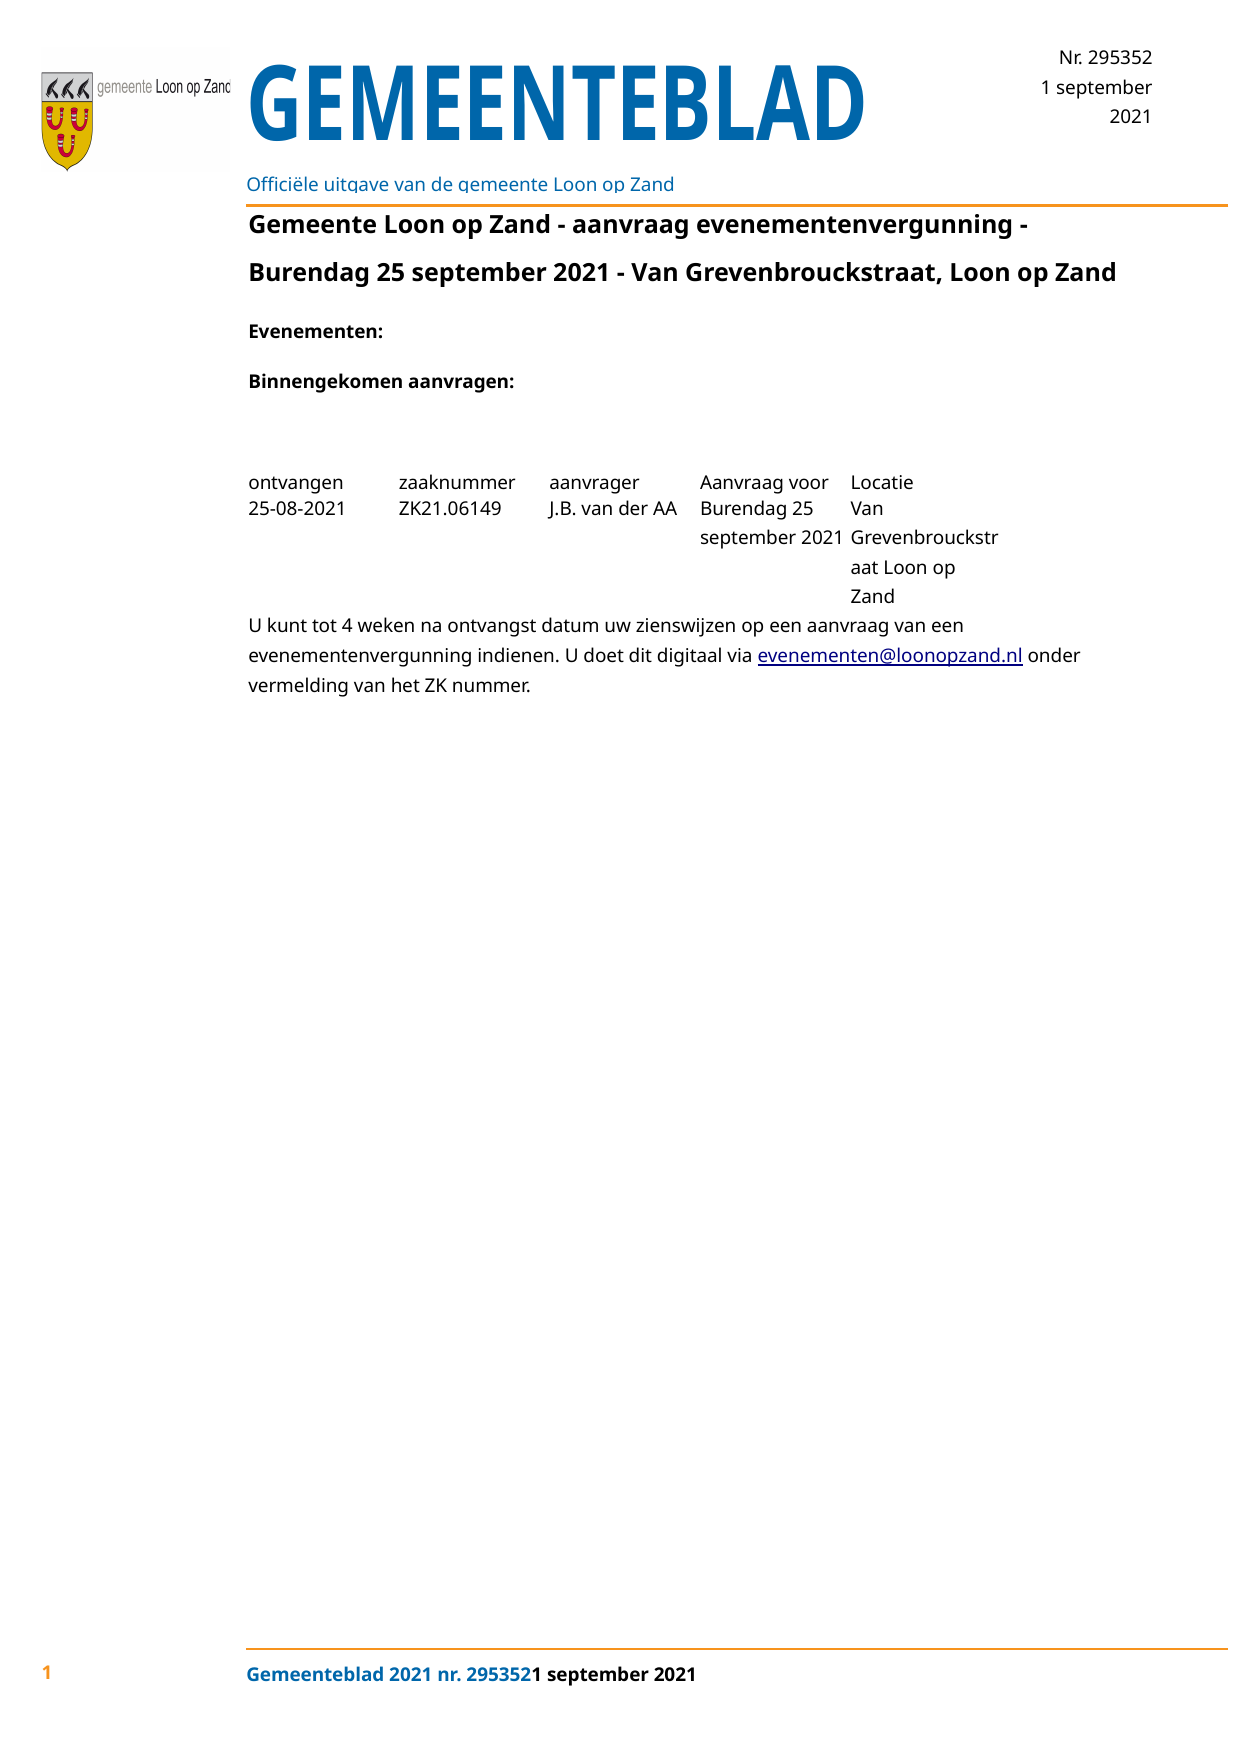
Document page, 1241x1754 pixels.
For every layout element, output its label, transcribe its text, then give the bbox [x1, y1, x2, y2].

text Binnengekomen aanvragen: [248, 368, 1152, 394]
table_header ontvangen [248, 469, 398, 495]
text Evenementen: [248, 318, 1152, 344]
picture [41, 47, 231, 172]
table_header zaaknummer [399, 469, 549, 495]
table_header Locatie [850, 469, 1001, 495]
table_cell Van Grevenbrouckstraat Loon op Zand [850, 495, 1001, 609]
table_cell Burendag 25 september 2021 [700, 495, 850, 609]
table_header aanvrager [549, 469, 700, 495]
table_cell ZK21.06149 [399, 495, 549, 609]
table_header [1001, 469, 1152, 495]
table_cell [1001, 495, 1152, 609]
text U kunt tot 4 weken na ontvangst datum uw zienswijzen op een aanvraag van een evenementenvergunning indienen. U doet dit digitaal via evenementen@loonopzand.nl onder vermelding van het ZK nummer. [248, 613, 1152, 698]
table_header Aanvraag voor [700, 469, 850, 495]
table_cell J.B. van der AA [549, 495, 700, 609]
table_cell 25-08-2021 [248, 495, 398, 609]
text Gemeente Loon op Zand - aanvraag evenementenvergunning - Burendag 25 september 2021 - Van Grevenbrouckstraat, Loon op Zand [248, 207, 1152, 288]
